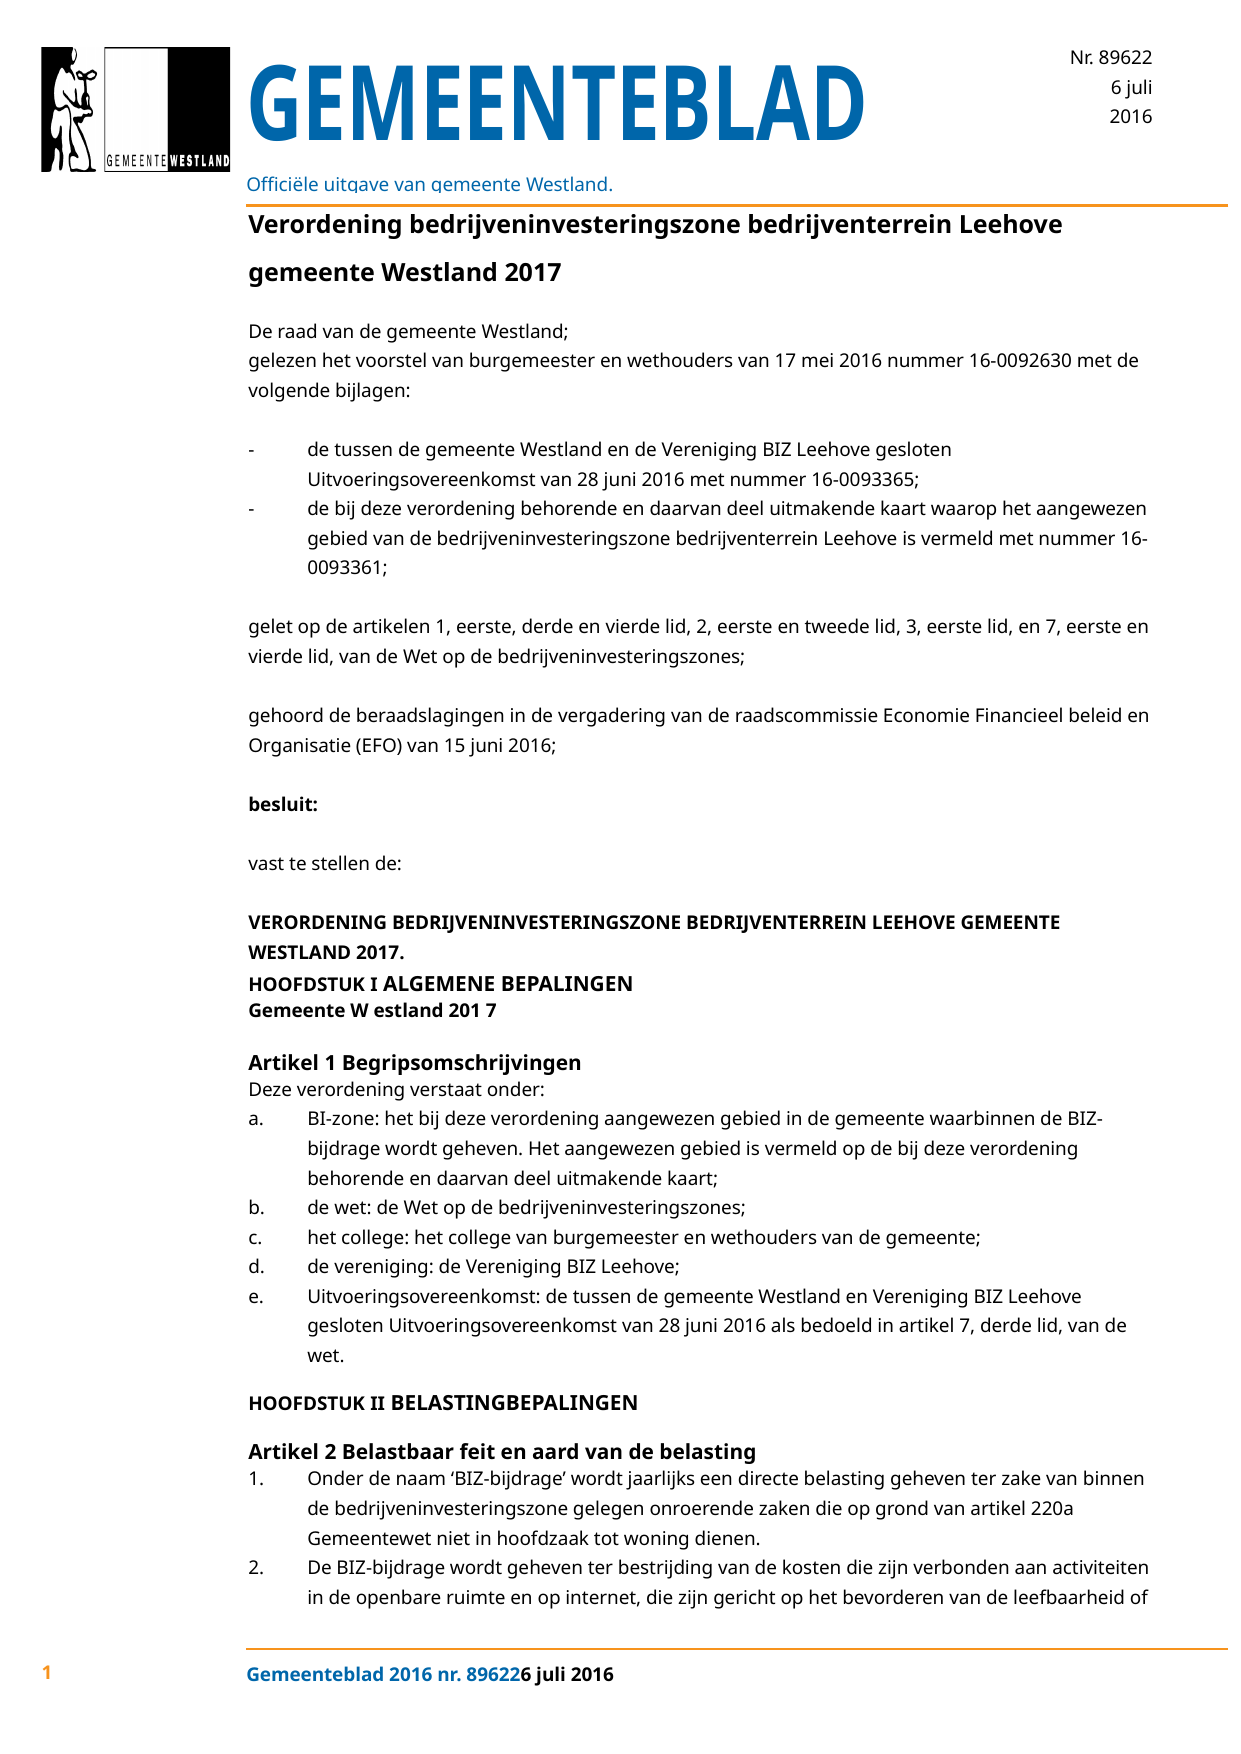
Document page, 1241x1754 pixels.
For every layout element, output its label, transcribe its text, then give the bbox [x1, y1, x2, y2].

text Artikel 2 Belastbaar feit en aard van de belasting [248, 1437, 1152, 1466]
text VERORDENING BEDRIJVENINVESTERINGSZONE BEDRIJVENTERREIN LEEHOVE GEMEENTE WESTLAND 2017. [248, 909, 1152, 965]
text HOOFDSTUK I ALGEMENE BEPALINGEN [248, 969, 1152, 997]
list De BIZ-bijdrage wordt geheven ter bestrijding van de kosten die zijn verbonden aan activiteiten in de openbare ruimte en op internet, die zijn gericht op het bevorderen van de leefbaarheid of [248, 1554, 1152, 1610]
text vast te stellen de: [248, 850, 1152, 876]
text Artikel 1 Begripsomschrijvingen [248, 1048, 1152, 1076]
text HOOFDSTUK II BELASTINGBEPALINGEN [248, 1388, 1152, 1416]
list de tussen de gemeente Westland en de Vereniging BIZ Leehove gesloten Uitvoeringsovereenkomst van 28 juni 2016 met nummer 16-0093365; [248, 436, 1152, 492]
text Gemeente W estland 201 7 [248, 997, 1152, 1023]
list Uitvoeringsovereenkomst: de tussen de gemeente Westland en Vereniging BIZ Leehove gesloten Uitvoeringsovereenkomst van 28 juni 2016 als bedoeld in artikel 7, derde lid, van de wet. [248, 1283, 1152, 1368]
text gelezen het voorstel van burgemeester en wethouders van 17 mei 2016 nummer 16-0092630 met de volgende bijlagen: [248, 347, 1152, 403]
list de bij deze verordening behorende en daarvan deel uitmakende kaart waarop het aangewezen gebied van de bedrijveninvesteringszone bedrijventerrein Leehove is vermeld met nummer 16-0093361; [248, 495, 1152, 580]
list BI-zone: het bij deze verordening aangewezen gebied in de gemeente waarbinnen de BIZ-bijdrage wordt geheven. Het aangewezen gebied is vermeld op de bij deze verordening behorende en daarvan deel uitmakende kaart; [248, 1106, 1152, 1191]
text gelet op de artikelen 1, eerste, derde en vierde lid, 2, eerste en tweede lid, 3, eerste lid, en 7, eerste en vierde lid, van de Wet op de bedrijveninvesteringszones; [248, 614, 1152, 669]
text gehoord de beraadslagingen in de vergadering van de raadscommissie Economie Financieel beleid en Organisatie (EFO) van 15 juni 2016; [248, 702, 1152, 758]
text De raad van de gemeente Westland; [248, 318, 1152, 344]
list het college: het college van burgemeester en wethouders van de gemeente; [248, 1224, 1152, 1250]
text Deze verordening verstaat onder: [248, 1076, 1152, 1102]
text Verordening bedrijveninvesteringszone bedrijventerrein Leehove gemeente Westland 2017 [248, 207, 1152, 288]
list de vereniging: de Vereniging BIZ Leehove; [248, 1253, 1152, 1279]
text besluit: [248, 791, 1152, 817]
picture [41, 47, 231, 172]
list Onder de naam ‘BIZ-bijdrage’ wordt jaarlijks een directe belasting geheven ter zake van binnen de bedrijveninvesteringszone gelegen onroerende zaken die op grond van artikel 220a Gemeentewet niet in hoofdzaak tot woning dienen. [248, 1466, 1152, 1551]
list de wet: de Wet op de bedrijveninvesteringszones; [248, 1194, 1152, 1220]
